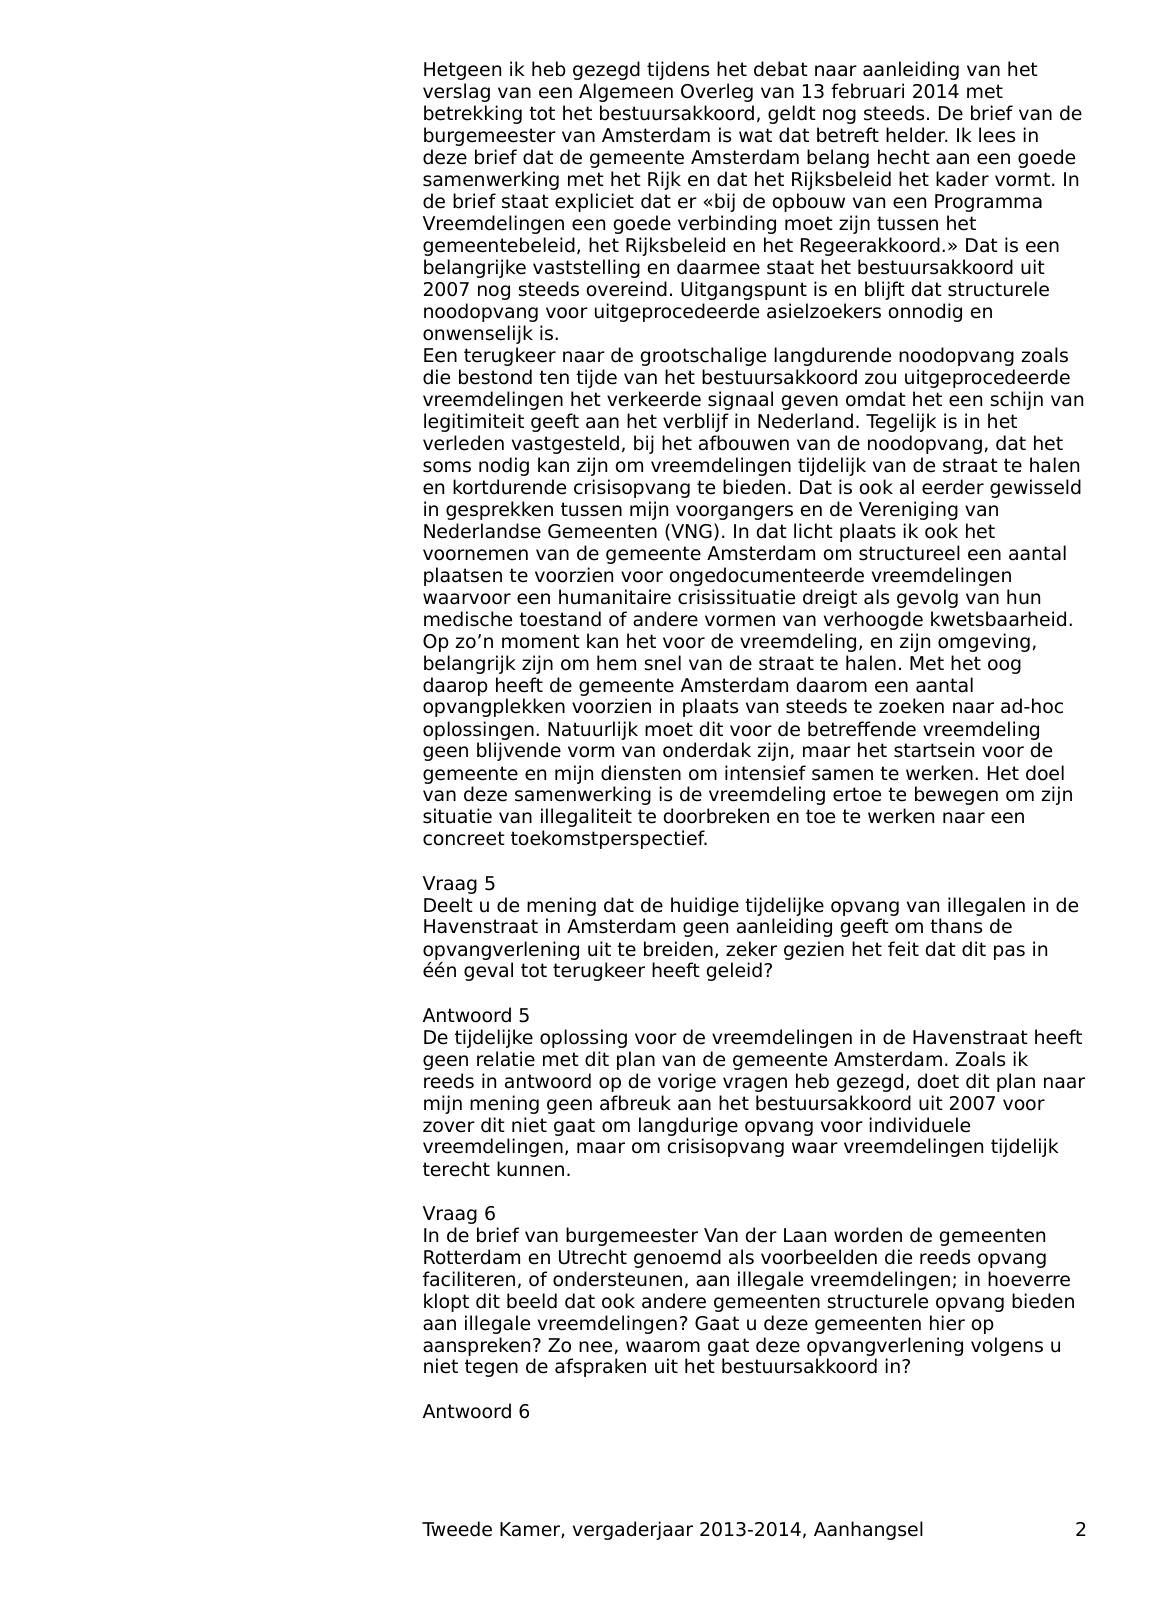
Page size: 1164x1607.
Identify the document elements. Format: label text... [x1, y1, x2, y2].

text Hetgeen ik heb gezegd tijdens het debat naar aanleiding van het verslag van een Algemeen Overleg van 13 februari 2014 met betrekking tot het bestuursakkoord, geldt nog steeds. De brief van de burgemeester van Amsterdam is wat dat betreft helder. Ik lees in deze brief dat de gemeente Amsterdam belang hecht aan een goede samenwerking met het Rijk en dat het Rijksbeleid het kader vormt. In de brief staat expliciet dat er «bij de opbouw van een Programma Vreemdelingen een goede verbinding moet zijn tussen het gemeentebeleid, het Rijksbeleid en het Regeerakkoord.» Dat is een belangrijke vaststelling en daarmee staat het bestuursakkoord uit 2007 nog steeds overeind. Uitgangspunt is en blijft dat structurele noodopvang voor uitgeprocedeerde asielzoekers onnodig en onwenselijk is. [422, 59, 1087, 345]
text De tijdelijke oplossing voor de vreemdelingen in de Havenstraat heeft geen relatie met dit plan van de gemeente Amsterdam. Zoals ik reeds in antwoord op de vorige vragen heb gezegd, doet dit plan naar mijn mening geen afbreuk aan het bestuursakkoord uit 2007 voor zover dit niet gaat om langdurige opvang voor individuele vreemdelingen, maar om crisisopvang waar vreemdelingen tijdelijk terecht kunnen. [422, 1027, 1087, 1180]
text Een terugkeer naar de grootschalige langdurende noodopvang zoals die bestond ten tijde van het bestuursakkoord zou uitgeprocedeerde vreemdelingen het verkeerde signaal geven omdat het een schijn van legitimiteit geeft aan het verblijf in Nederland. Tegelijk is in het verleden vastgesteld, bij het afbouwen van de noodopvang, dat het soms nodig kan zijn om vreemdelingen tijdelijk van de straat te halen en kortdurende crisisopvang te bieden. Dat is ook al eerder gewisseld in gesprekken tussen mijn voorgangers en de Vereniging van Nederlandse Gemeenten (VNG). In dat licht plaats ik ook het voornemen van de gemeente Amsterdam om structureel een aantal plaatsen te voorzien voor ongedocumenteerde vreemdelingen waarvoor een humanitaire crisissituatie dreigt als gevolg van hun medische toestand of andere vormen van verhoogde kwetsbaarheid. Op zo’n moment kan het voor de vreemdeling, en zijn omgeving, belangrijk zijn om hem snel van de straat te halen. Met het oog daarop heeft de gemeente Amsterdam daarom een aantal opvangplekken voorzien in plaats van steeds te zoeken naar ad-hoc oplossingen. Natuurlijk moet dit voor de betreffende vreemdeling geen blijvende vorm van onderdak zijn, maar het startsein voor de gemeente en mijn diensten om intensief samen te werken. Het doel van deze samenwerking is de vreemdeling ertoe te bewegen om zijn situatie van illegaliteit te doorbreken en toe te werken naar een concreet toekomstperspectief. [422, 345, 1087, 850]
text Antwoord 6 [422, 1401, 1087, 1423]
text Vraag 5 [422, 872, 1087, 894]
text Deelt u de mening dat de huidige tijdelijke opvang van illegalen in de Havenstraat in Amsterdam geen aanleiding geeft om thans de opvangverlening uit te breiden, zeker gezien het feit dat dit pas in één geval tot terugkeer heeft geleid? [422, 894, 1087, 982]
text Vraag 6 [422, 1203, 1087, 1224]
text In de brief van burgemeester Van der Laan worden de gemeenten Rotterdam en Utrecht genoemd als voorbeelden die reeds opvang faciliteren, of ondersteunen, aan illegale vreemdelingen; in hoeverre klopt dit beeld dat ook andere gemeenten structurele opvang bieden aan illegale vreemdelingen? Gaat u deze gemeenten hier op aanspreken? Zo nee, waarom gaat deze opvangverlening volgens u niet tegen de afspraken uit het bestuursakkoord in? [422, 1224, 1087, 1378]
text Antwoord 5 [422, 1004, 1087, 1027]
